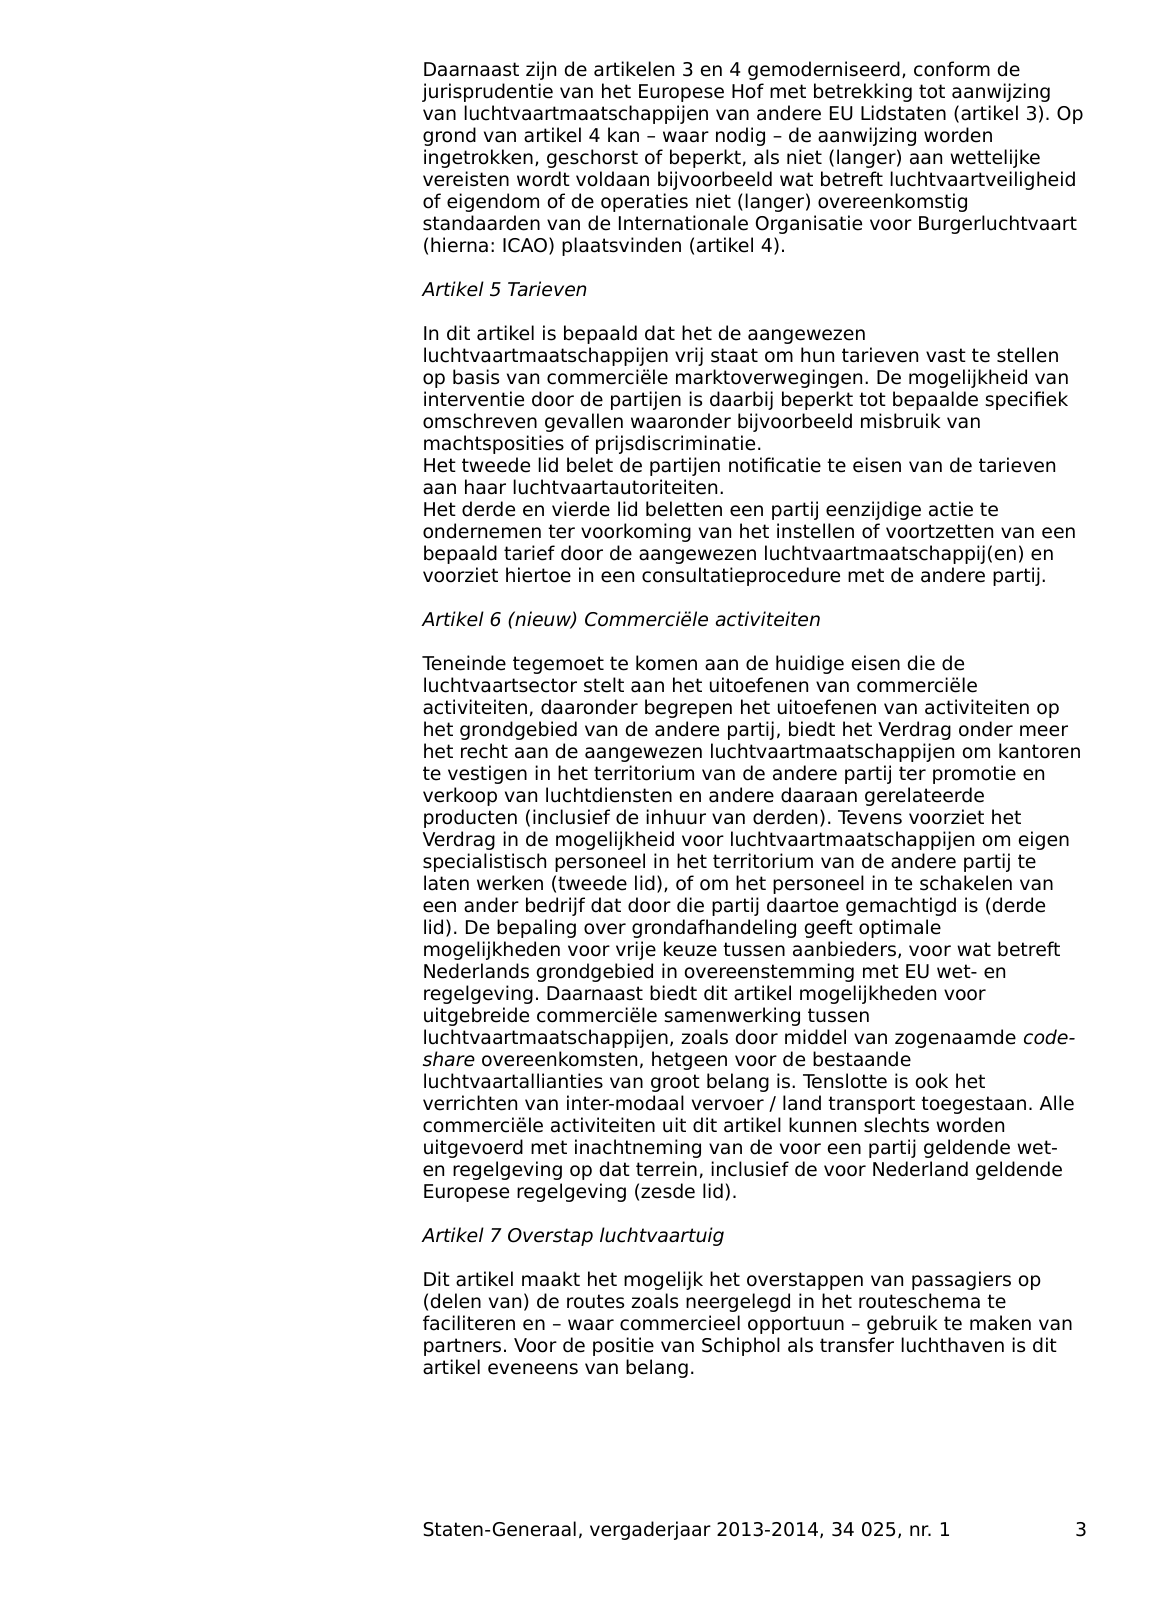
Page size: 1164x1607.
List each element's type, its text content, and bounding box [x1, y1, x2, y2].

text In dit artikel is bepaald dat het de aangewezen luchtvaartmaatschappijen vrij staat om hun tarieven vast te stellen op basis van commerciële marktoverwegingen. De mogelijkheid van interventie door de partijen is daarbij beperkt tot bepaalde specifiek omschreven gevallen waaronder bijvoorbeeld misbruik van machtsposities of prijsdiscriminatie. [422, 323, 1087, 455]
subtitle Artikel 7 Overstap luchtvaartuig [422, 1225, 1087, 1247]
text Het tweede lid belet de partijen notificatie te eisen van de tarieven aan haar luchtvaartautoriteiten. [422, 455, 1087, 499]
text Daarnaast zijn de artikelen 3 en 4 gemoderniseerd, conform de jurisprudentie van het Europese Hof met betrekking tot aanwijzing van luchtvaartmaatschappijen van andere EU Lidstaten (artikel 3). Op grond van artikel 4 kan – waar nodig – de aanwijzing worden ingetrokken, geschorst of beperkt, als niet (langer) aan wettelijke vereisten wordt voldaan bijvoorbeeld wat betreft luchtvaartveiligheid of eigendom of de operaties niet (langer) overeenkomstig standaarden van de Internationale Organisatie voor Burgerluchtvaart (hierna: ICAO) plaatsvinden (artikel 4). [422, 59, 1087, 257]
subtitle Artikel 5 Tarieven [422, 279, 1087, 301]
text Het derde en vierde lid beletten een partij eenzijdige actie te ondernemen ter voorkoming van het instellen of voortzetten van een bepaald tarief door de aangewezen luchtvaartmaatschappij(en) en voorziet hiertoe in een consultatieprocedure met de andere partij. [422, 499, 1087, 587]
text Dit artikel maakt het mogelijk het overstappen van passagiers op (delen van) de routes zoals neergelegd in het routeschema te faciliteren en – waar commercieel opportuun – gebruik te maken van partners. Voor de positie van Schiphol als transfer luchthaven is dit artikel eveneens van belang. [422, 1269, 1087, 1379]
text Teneinde tegemoet te komen aan de huidige eisen die de luchtvaartsector stelt aan het uitoefenen van commerciële activiteiten, daaronder begrepen het uitoefenen van activiteiten op het grondgebied van de andere partij, biedt het Verdrag onder meer het recht aan de aangewezen luchtvaartmaatschappijen om kantoren te vestigen in het territorium van de andere partij ter promotie en verkoop van luchtdiensten en andere daaraan gerelateerde producten (inclusief de inhuur van derden). Tevens voorziet het Verdrag in de mogelijkheid voor luchtvaartmaatschappijen om eigen specialistisch personeel in het territorium van de andere partij te laten werken (tweede lid), of om het personeel in te schakelen van een ander bedrijf dat door die partij daartoe gemachtigd is (derde lid). De bepaling over grondafhandeling geeft optimale mogelijkheden voor vrije keuze tussen aanbieders, voor wat betreft Nederlands grondgebied in overeenstemming met EU wet- en regelgeving. Daarnaast biedt dit artikel mogelijkheden voor uitgebreide commerciële samenwerking tussen luchtvaartmaatschappijen, zoals door middel van zogenaamde code-share overeenkomsten, hetgeen voor de bestaande luchtvaartallianties van groot belang is. Tenslotte is ook het verrichten van inter-modaal vervoer / land transport toegestaan. Alle commerciële activiteiten uit dit artikel kunnen slechts worden uitgevoerd met inachtneming van de voor een partij geldende wet- en regelgeving op dat terrein, inclusief de voor Nederland geldende Europese regelgeving (zesde lid). [422, 653, 1087, 1203]
subtitle Artikel 6 (nieuw) Commerciële activiteiten [422, 609, 1087, 631]
